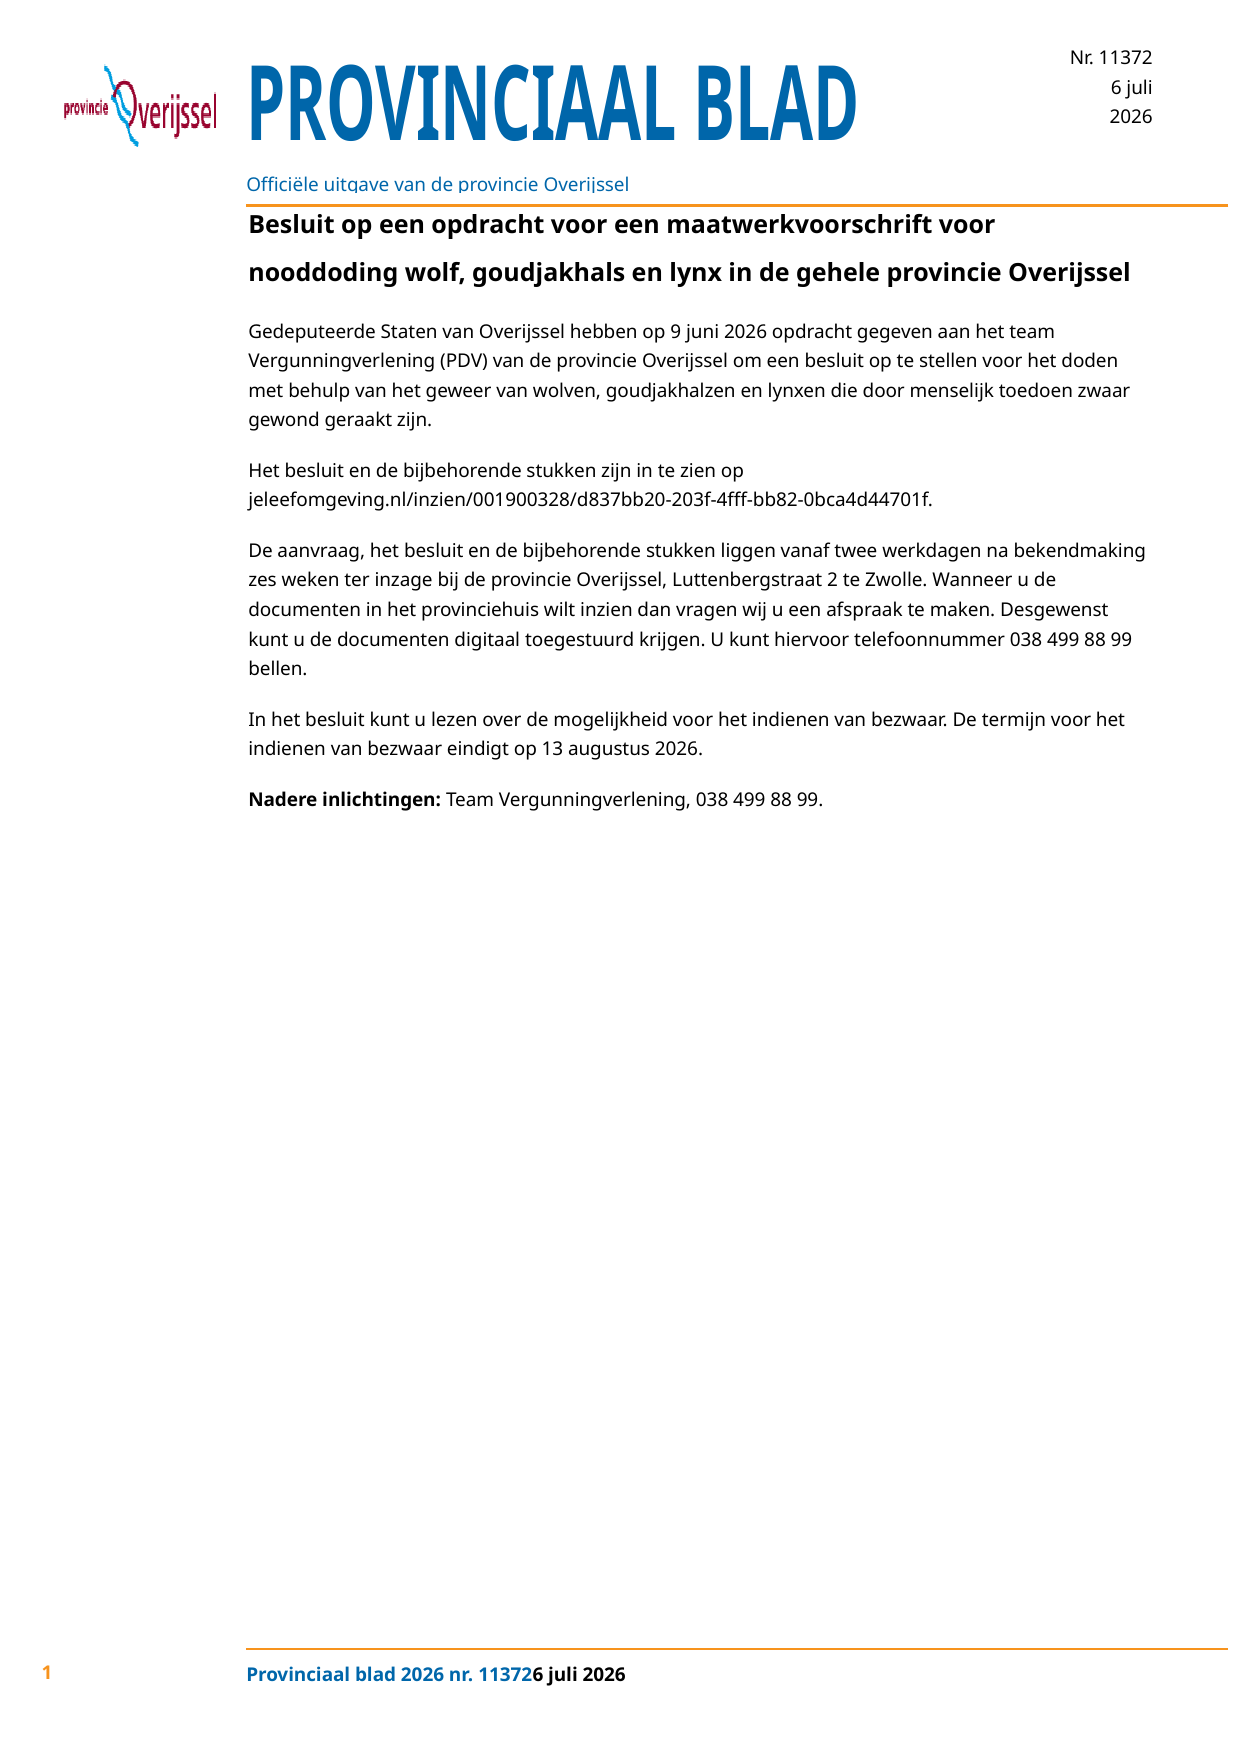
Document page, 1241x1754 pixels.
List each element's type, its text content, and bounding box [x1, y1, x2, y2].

text Nadere inlichtingen: Team Vergunningverlening, 038 499 88 99. [248, 786, 1152, 812]
text Gedeputeerde Staten van Overijssel hebben op 9 juni 2026 opdracht gegeven aan het team Vergunningverlening (PDV) van de provincie Overijssel om een besluit op te stellen voor het doden met behulp van het geweer van wolven, goudjakhalzen en lynxen die door menselijk toedoen zwaar gewond geraakt zijn. [248, 318, 1152, 432]
text Besluit op een opdracht voor een maatwerkvoorschrift voor nooddoding wolf, goudjakhals en lynx in de gehele provincie Overijssel [248, 207, 1152, 288]
text In het besluit kunt u lezen over de mogelijkheid voor het indienen van bezwaar. De termijn voor het indienen van bezwaar eindigt op 13 augustus 2026. [248, 706, 1152, 761]
text De aanvraag, het besluit en de bijbehorende stukken liggen vanaf twee werkdagen na bekendmaking zes weken ter inzage bij de provincie Overijssel, Luttenbergstraat 2 te Zwolle. Wanneer u de documenten in het provinciehuis wilt inzien dan vragen wij u een afspraak te maken. Desgewenst kunt u de documenten digitaal toegestuurd krijgen. U kunt hiervoor telefoonnummer 038 499 88 99 bellen. [248, 537, 1152, 681]
picture [41, 47, 231, 172]
text Het besluit en de bijbehorende stukken zijn in te zien op jeleefomgeving.nl/inzien/001900328/d837bb20-203f-4fff-bb82-0bca4d44701f. [248, 457, 1152, 512]
